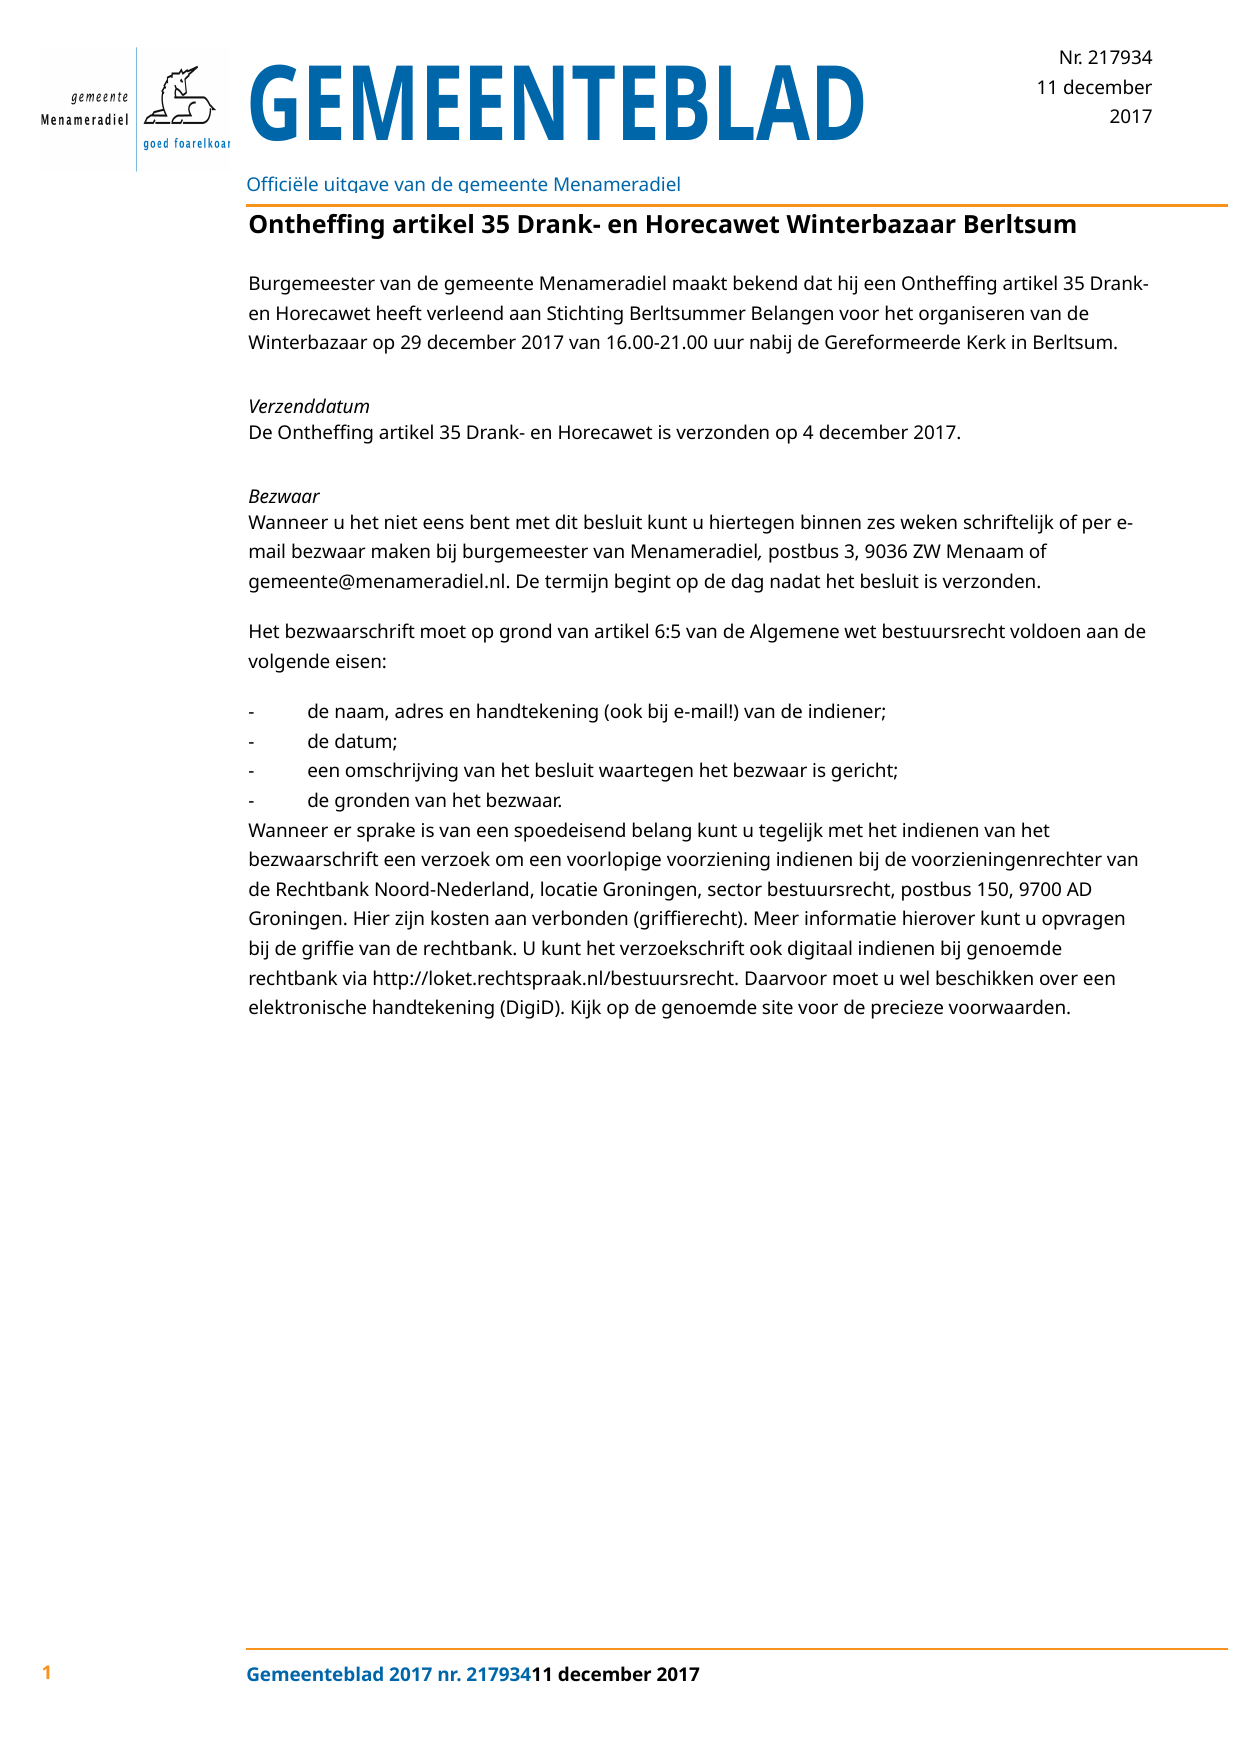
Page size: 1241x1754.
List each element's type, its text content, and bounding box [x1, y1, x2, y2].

text Burgemeester van de gemeente Menameradiel maakt bekend dat hij een Ontheffing artikel 35 Drank- en Horecawet heeft verleend aan Stichting Berltsummer Belangen voor het organiseren van de Winterbazaar op 29 december 2017 van 16.00-21.00 uur nabij de Gereformeerde Kerk in Berltsum. [248, 270, 1152, 355]
text Ontheffing artikel 35 Drank- en Horecawet Winterbazaar Berltsum [248, 207, 1152, 241]
list de datum; [248, 728, 1152, 754]
list een omschrijving van het besluit waartegen het bezwaar is gericht; [248, 758, 1152, 783]
text De Ontheffing artikel 35 Drank- en Horecawet is verzonden op 4 december 2017. [248, 419, 1152, 445]
text Wanneer u het niet eens bent met dit besluit kunt u hiertegen binnen zes weken schriftelijk of per e-mail bezwaar maken bij burgemeester van Menameradiel, postbus 3, 9036 ZW Menaam of gemeente@menameradiel.nl. De termijn begint op de dag nadat het besluit is verzonden. [248, 509, 1152, 594]
picture [41, 47, 231, 172]
text Verzenddatum [248, 393, 1152, 419]
list de naam, adres en handtekening (ook bij e-mail!) van de indiener; [248, 698, 1152, 724]
text Het bezwaarschrift moet op grond van artikel 6:5 van de Algemene wet bestuursrecht voldoen aan de volgende eisen: [248, 618, 1152, 674]
text Wanneer er sprake is van een spoedeisend belang kunt u tegelijk met het indienen van het bezwaarschrift een verzoek om een voorlopige voorziening indienen bij de voorzieningenrechter van de Rechtbank Noord-Nederland, locatie Groningen, sector bestuursrecht, postbus 150, 9700 AD Groningen. Hier zijn kosten aan verbonden (griffierecht). Meer informatie hierover kunt u opvragen bij de griffie van de rechtbank. U kunt het verzoekschrift ook digitaal indienen bij genoemde rechtbank via http://loket.rechtspraak.nl/bestuursrecht. Daarvoor moet u wel beschikken over een elektronische handtekening (DigiD). Kijk op de genoemde site voor de precieze voorwaarden. [248, 817, 1152, 1020]
list de gronden van het bezwaar. [248, 787, 1152, 813]
text Bezwaar [248, 483, 1152, 509]
